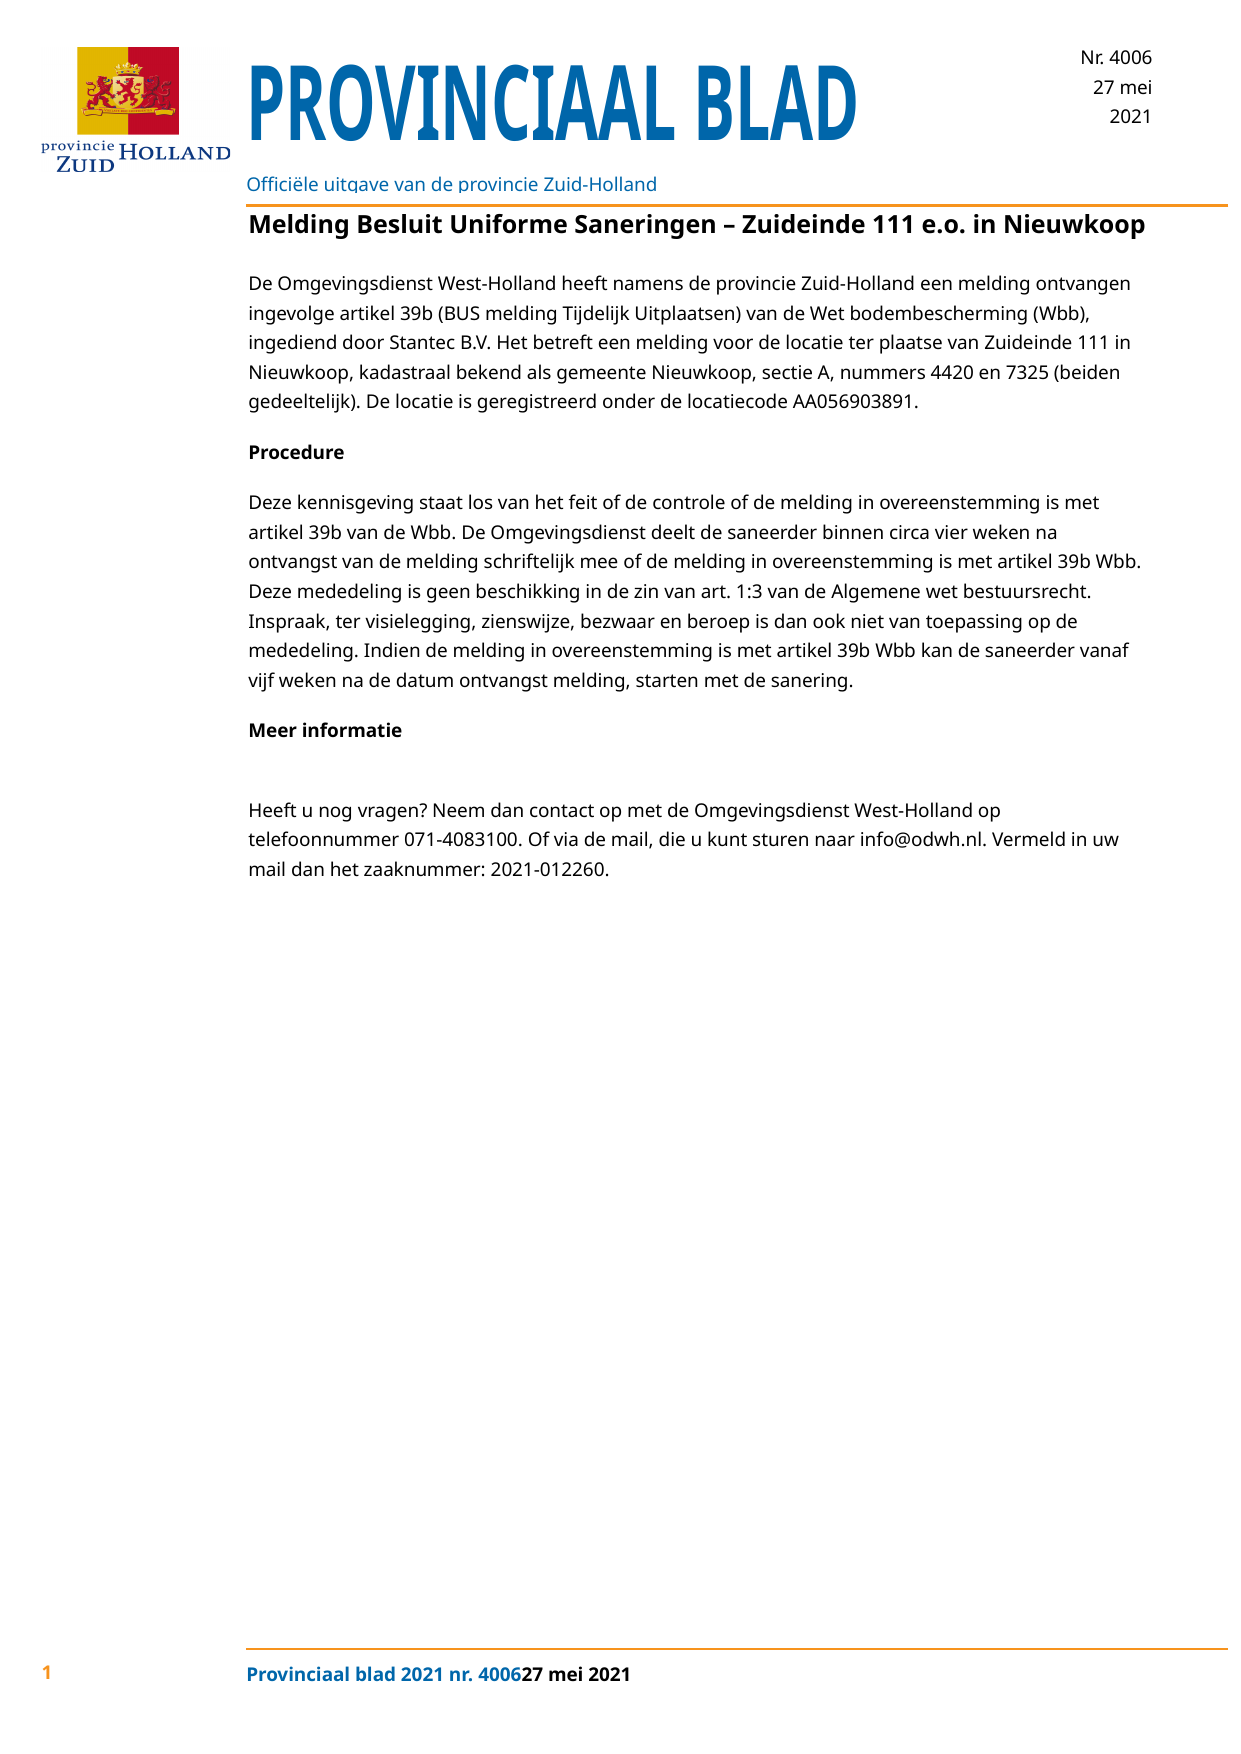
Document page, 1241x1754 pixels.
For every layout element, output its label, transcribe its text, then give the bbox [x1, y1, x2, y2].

text Deze kennisgeving staat los van het feit of de controle of de melding in overeenstemming is met artikel 39b van de Wbb. De Omgevingsdienst deelt de saneerder binnen circa vier weken na ontvangst van de melding schriftelijk mee of de melding in overeenstemming is met artikel 39b Wbb. Deze mededeling is geen beschikking in de zin van art. 1:3 van de Algemene wet bestuursrecht. Inspraak, ter visielegging, zienswijze, bezwaar en beroep is dan ook niet van toepassing op de mededeling. Indien de melding in overeenstemming is met artikel 39b Wbb kan de saneerder vanaf vijf weken na de datum ontvangst melding, starten met de sanering. [248, 489, 1152, 693]
text Heeft u nog vragen? Neem dan contact op met de Omgevingsdienst West-Holland op telefoonnummer 071-4083100. Of via de mail, die u kunt sturen naar info@odwh.nl. Vermeld in uw mail dan het zaaknummer: 2021-012260. [248, 797, 1152, 882]
text Melding Besluit Uniforme Saneringen – Zuideinde 111 e.o. in Nieuwkoop [248, 207, 1152, 241]
text Procedure [248, 439, 1152, 465]
text Meer informatie [248, 717, 1152, 743]
text De Omgevingsdienst West-Holland heeft namens de provincie Zuid-Holland een melding ontvangen ingevolge artikel 39b (BUS melding Tijdelijk Uitplaatsen) van de Wet bodembescherming (Wbb), ingediend door Stantec B.V. Het betreft een melding voor de locatie ter plaatse van Zuideinde 111 in Nieuwkoop, kadastraal bekend als gemeente Nieuwkoop, sectie A, nummers 4420 en 7325 (beiden gedeeltelijk). De locatie is geregistreerd onder de locatiecode AA056903891. [248, 270, 1152, 414]
picture [41, 47, 231, 172]
table_header [248, 768, 1152, 794]
